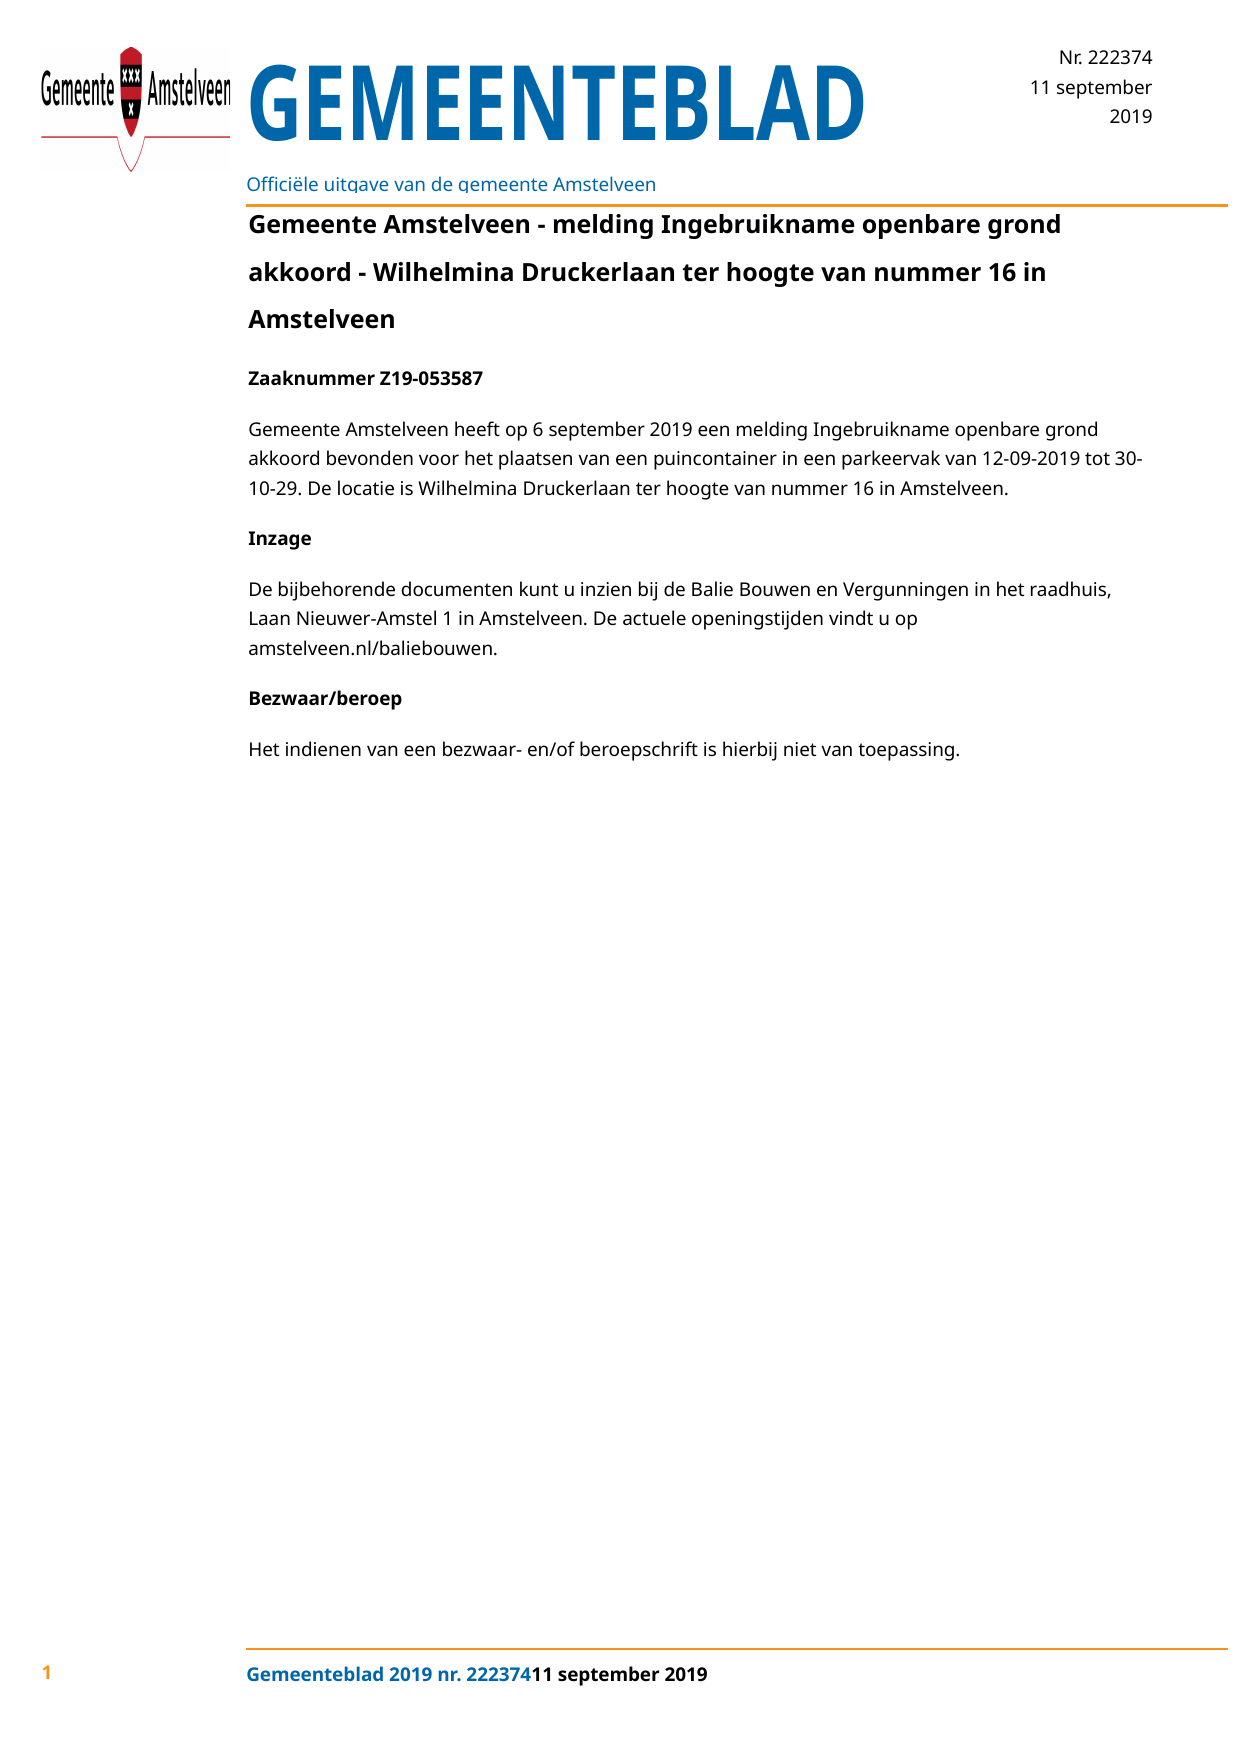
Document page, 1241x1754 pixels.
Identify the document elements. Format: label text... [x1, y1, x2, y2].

text Bezwaar/beroep [248, 686, 1152, 711]
text Gemeente Amstelveen - melding Ingebruikname openbare grond akkoord - Wilhelmina Druckerlaan ter hoogte van nummer 16 in Amstelveen [248, 207, 1152, 336]
text Inzage [248, 526, 1152, 551]
text De bijbehorende documenten kunt u inzien bij de Balie Bouwen en Vergunningen in het raadhuis, Laan Nieuwer-Amstel 1 in Amstelveen. De actuele openingstijden vindt u op amstelveen.nl/baliebouwen. [248, 576, 1152, 661]
text Gemeente Amstelveen heeft op 6 september 2019 een melding Ingebruikname openbare grond akkoord bevonden voor het plaatsen van een puincontainer in een parkeervak van 12-09-2019 tot 30-10-29. De locatie is Wilhelmina Druckerlaan ter hoogte van nummer 16 in Amstelveen. [248, 416, 1152, 501]
text Zaaknummer Z19-053587 [248, 366, 1152, 391]
text Het indienen van een bezwaar- en/of beroepschrift is hierbij niet van toepassing. [248, 736, 1152, 762]
picture [41, 47, 231, 172]
